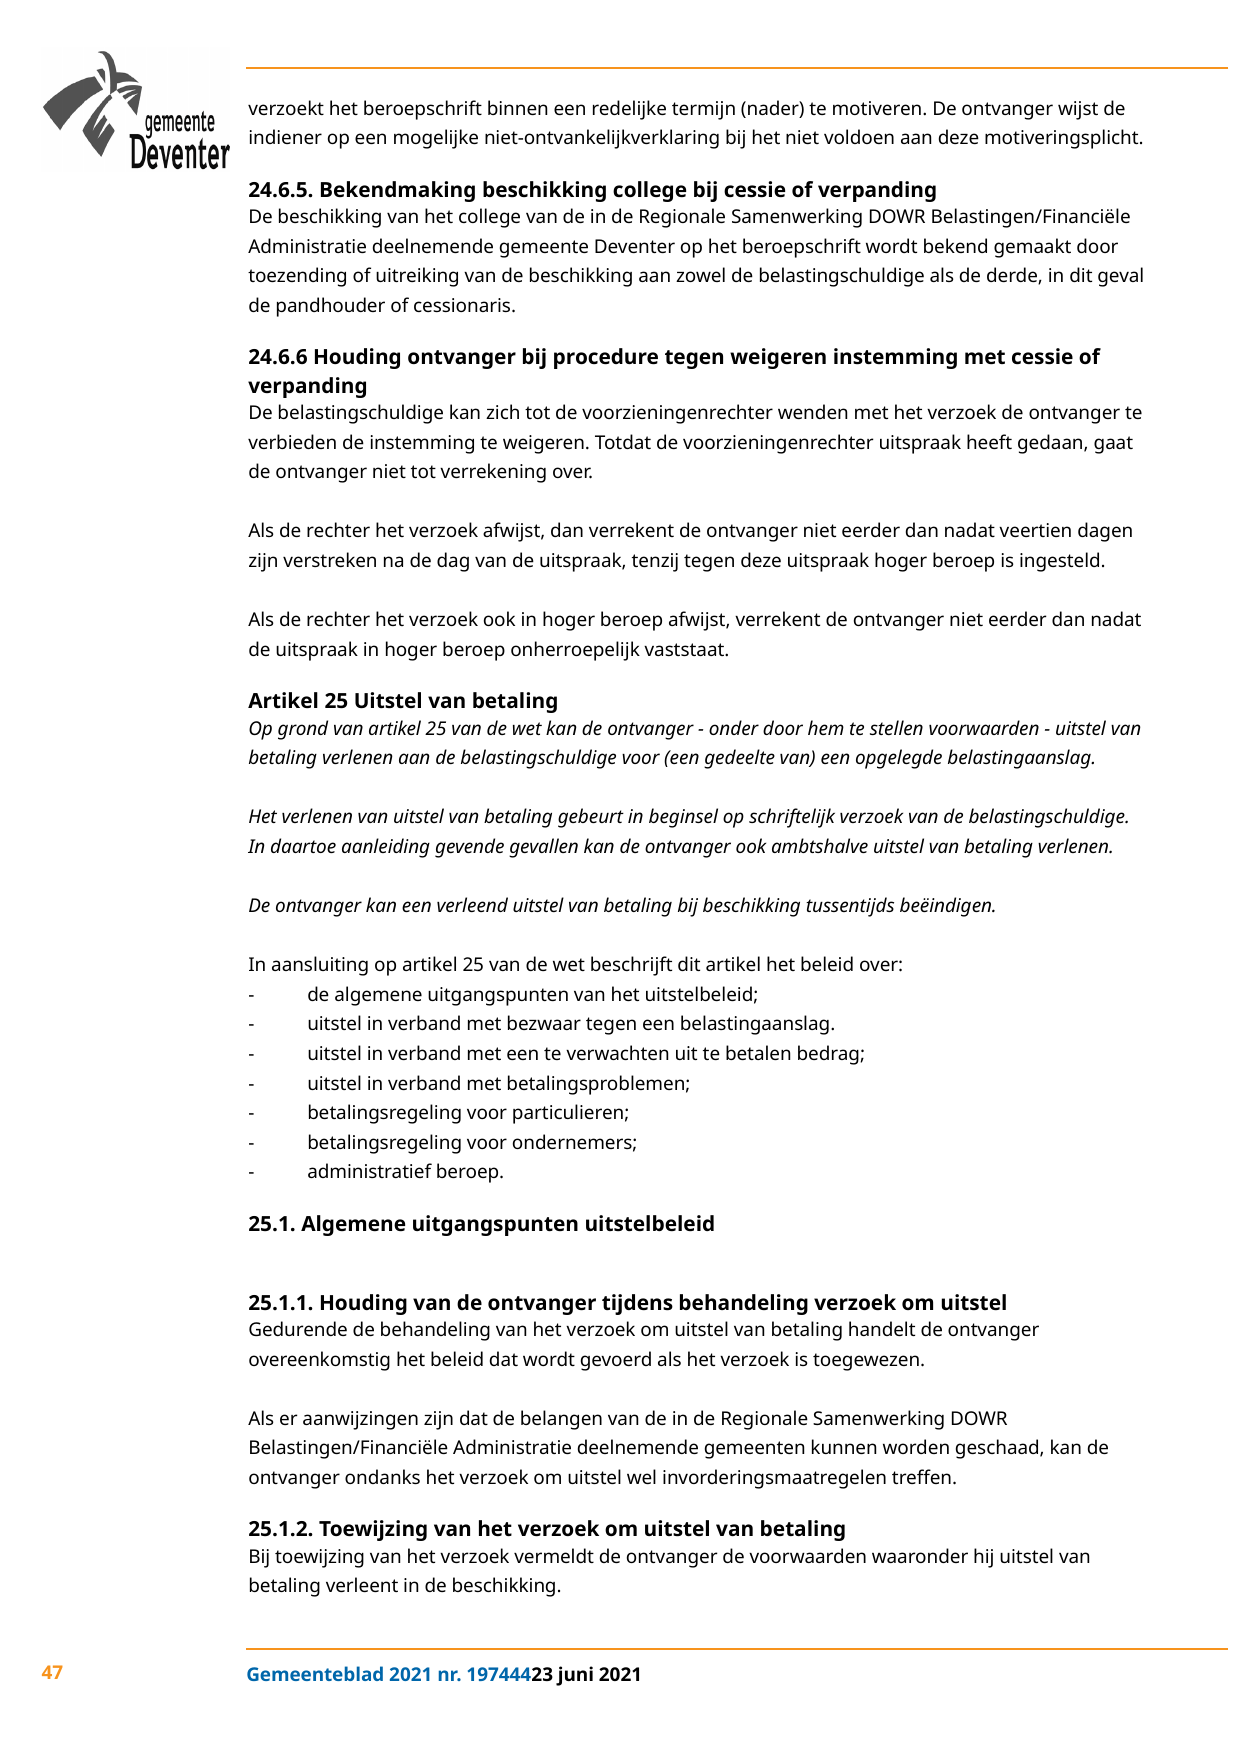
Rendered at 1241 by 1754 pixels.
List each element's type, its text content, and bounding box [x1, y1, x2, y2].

text 25.1.2. Toewijzing van het verzoek om uitstel van betaling [248, 1514, 1152, 1543]
text verzoekt het beroepschrift binnen een redelijke termijn (nader) te motiveren. De ontvanger wijst de indiener op een mogelijke niet-ontvankelijkverklaring bij het niet voldoen aan deze motiveringsplicht. [248, 95, 1152, 150]
list uitstel in verband met een te verwachten uit te betalen bedrag; [248, 1040, 1152, 1066]
text De belastingschuldige kan zich tot de voorzieningenrechter wenden met het verzoek de ontvanger te verbieden de instemming te weigeren. Totdat de voorzieningenrechter uitspraak heeft gedaan, gaat de ontvanger niet tot verrekening over. [248, 399, 1152, 484]
list administratief beroep. [248, 1158, 1152, 1184]
list betalingsregeling voor particulieren; [248, 1099, 1152, 1125]
text Bij toewijzing van het verzoek vermeldt de ontvanger de voorwaarden waaronder hij uitstel van betaling verleent in de beschikking. [248, 1543, 1152, 1598]
text 24.6.6 Houding ontvanger bij procedure tegen weigeren instemming met cessie of verpanding [248, 342, 1152, 399]
text 24.6.5. Bekendmaking beschikking college bij cessie of verpanding [248, 175, 1152, 203]
text Gedurende de behandeling van het verzoek om uitstel van betaling handelt de ontvanger overeenkomstig het beleid dat wordt gevoerd als het verzoek is toegewezen. [248, 1316, 1152, 1372]
text Als er aanwijzingen zijn dat de belangen van de in de Regionale Samenwerking DOWR Belastingen/Financiële Administratie deelnemende gemeenten kunnen worden geschaad, kan de ontvanger ondanks het verzoek om uitstel wel invorderingsmaatregelen treffen. [248, 1405, 1152, 1490]
text De ontvanger kan een verleend uitstel van betaling bij beschikking tussentijds beëindigen. [248, 892, 1152, 918]
text Het verlenen van uitstel van betaling gebeurt in beginsel op schriftelijk verzoek van de belastingschuldige. In daartoe aanleiding gevende gevallen kan de ontvanger ook ambtshalve uitstel van betaling verlenen. [248, 803, 1152, 859]
list de algemene uitgangspunten van het uitstelbeleid; [248, 981, 1152, 1007]
list uitstel in verband met bezwaar tegen een belastingaanslag. [248, 1011, 1152, 1036]
text Als de rechter het verzoek ook in hoger beroep afwijst, verrekent de ontvanger niet eerder dan nadat de uitspraak in hoger beroep onherroepelijk vaststaat. [248, 606, 1152, 662]
list uitstel in verband met betalingsproblemen; [248, 1070, 1152, 1096]
picture [41, 47, 231, 172]
text De beschikking van het college van de in de Regionale Samenwerking DOWR Belastingen/Financiële Administratie deelnemende gemeente Deventer op het beroepschrift wordt bekend gemaakt door toezending of uitreiking van de beschikking aan zowel de belastingschuldige als de derde, in dit geval de pandhouder of cessionaris. [248, 203, 1152, 318]
text 25.1.1. Houding van de ontvanger tijdens behandeling verzoek om uitstel [248, 1288, 1152, 1316]
text Artikel 25 Uitstel van betaling [248, 686, 1152, 715]
text 25.1. Algemene uitgangspunten uitstelbeleid [248, 1209, 1152, 1237]
text Op grond van artikel 25 van de wet kan de ontvanger - onder door hem te stellen voorwaarden - uitstel van betaling verlenen aan de belastingschuldige voor (een gedeelte van) een opgelegde belastingaanslag. [248, 715, 1152, 770]
text Als de rechter het verzoek afwijst, dan verrekent de ontvanger niet eerder dan nadat veertien dagen zijn verstreken na de dag van de uitspraak, tenzij tegen deze uitspraak hoger beroep is ingesteld. [248, 518, 1152, 573]
text In aansluiting op artikel 25 van de wet beschrijft dit artikel het beleid over: [248, 951, 1152, 977]
list betalingsregeling voor ondernemers; [248, 1129, 1152, 1155]
